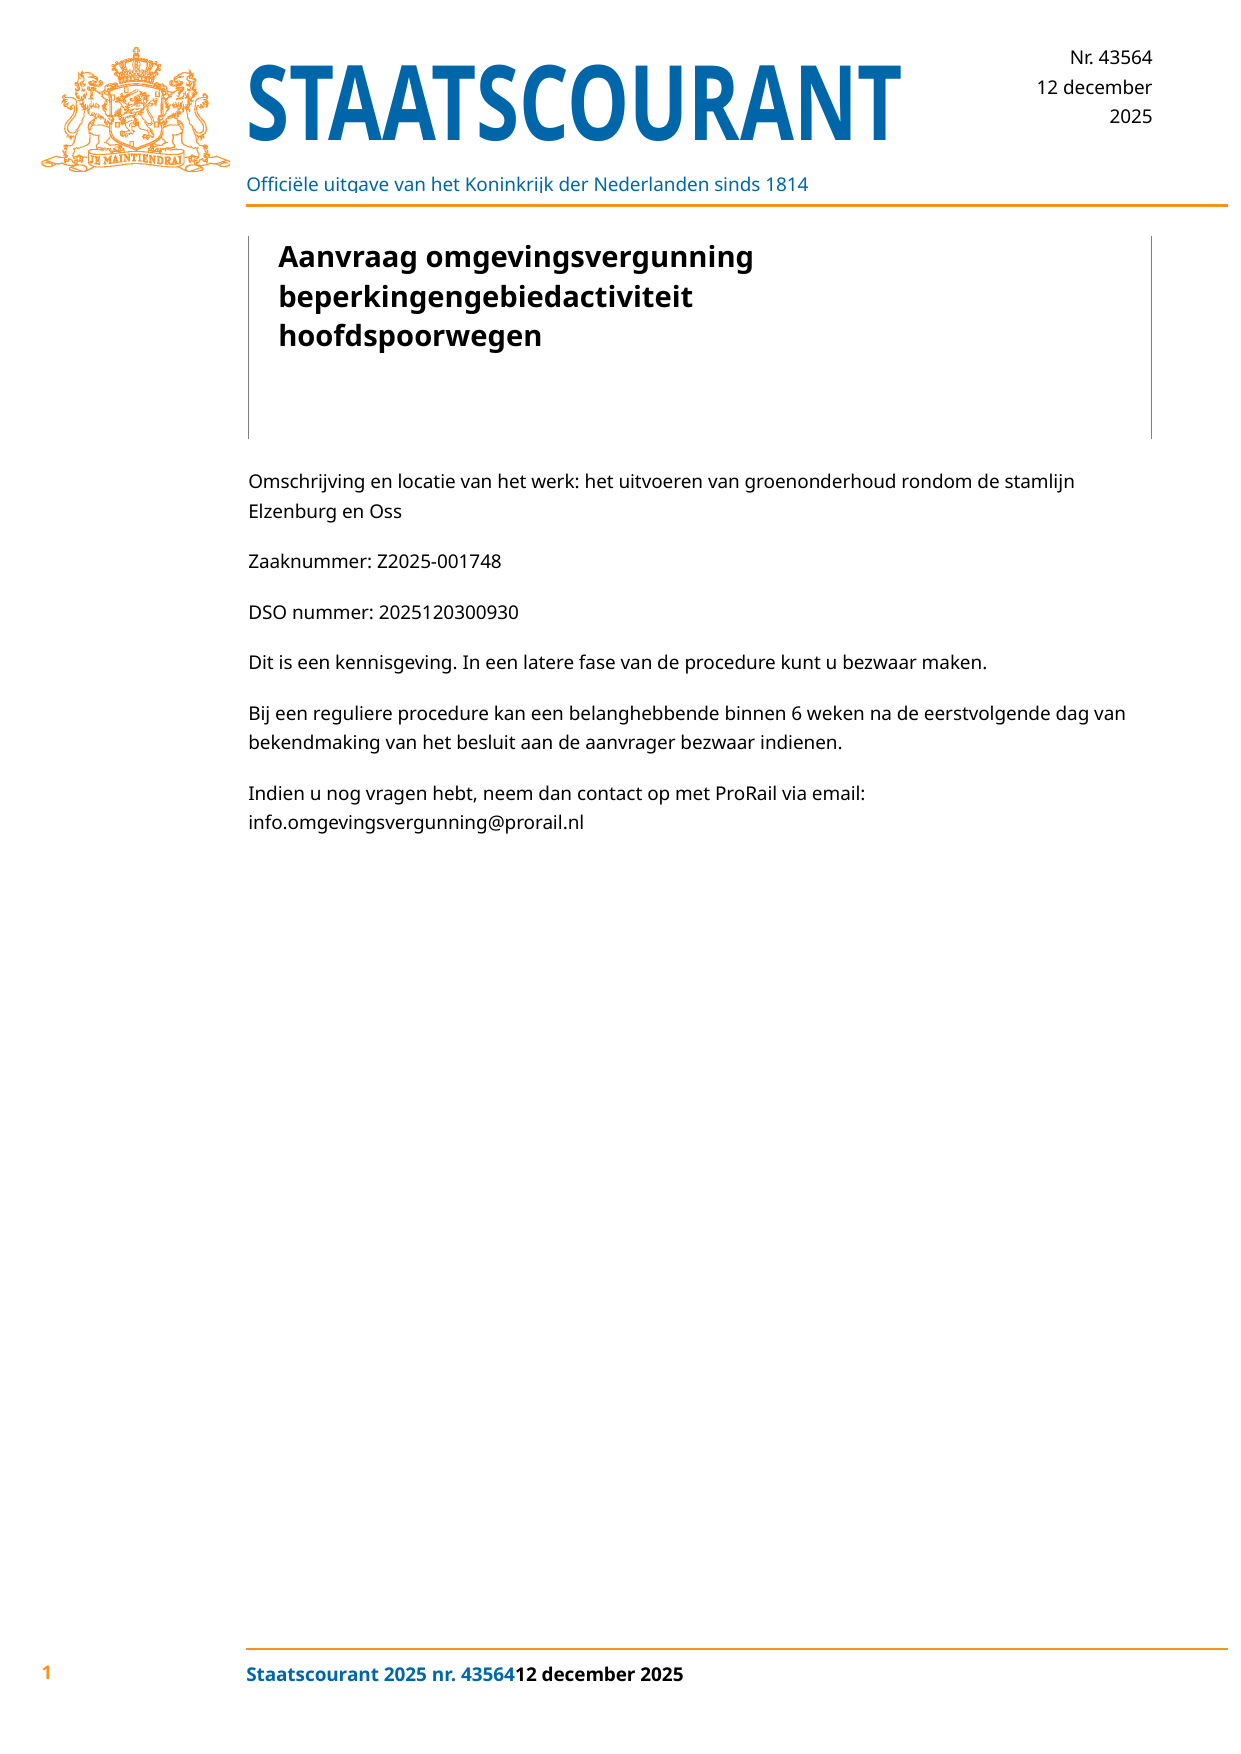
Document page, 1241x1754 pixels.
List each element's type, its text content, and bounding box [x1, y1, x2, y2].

table_header [1090, 236, 1151, 413]
text Omschrijving en locatie van het werk: het uitvoeren van groenonderhoud rondom de stamlijn Elzenburg en Oss [248, 469, 1152, 524]
text DSO nummer: 2025120300930 [248, 599, 1152, 625]
picture [41, 47, 231, 172]
picture [912, 236, 1090, 414]
text Zaaknummer: Z2025-001748 [248, 549, 1152, 574]
table_header [850, 414, 1151, 439]
text Bij een reguliere procedure kan een belanghebbende binnen 6 weken na de eerstvolgende dag van bekendmaking van het besluit aan de aanvrager bezwaar indienen. [248, 700, 1152, 755]
table_header Aanvraag omgevingsvergunning beperkingengebiedactiviteit hoofdspoorwegen [249, 236, 850, 439]
table_header [850, 236, 912, 413]
text Indien u nog vragen hebt, neem dan contact op met ProRail via email: info.omgevingsvergunning@prorail.nl [248, 780, 1152, 835]
text Dit is een kennisgeving. In een latere fase van de procedure kunt u bezwaar maken. [248, 649, 1152, 675]
